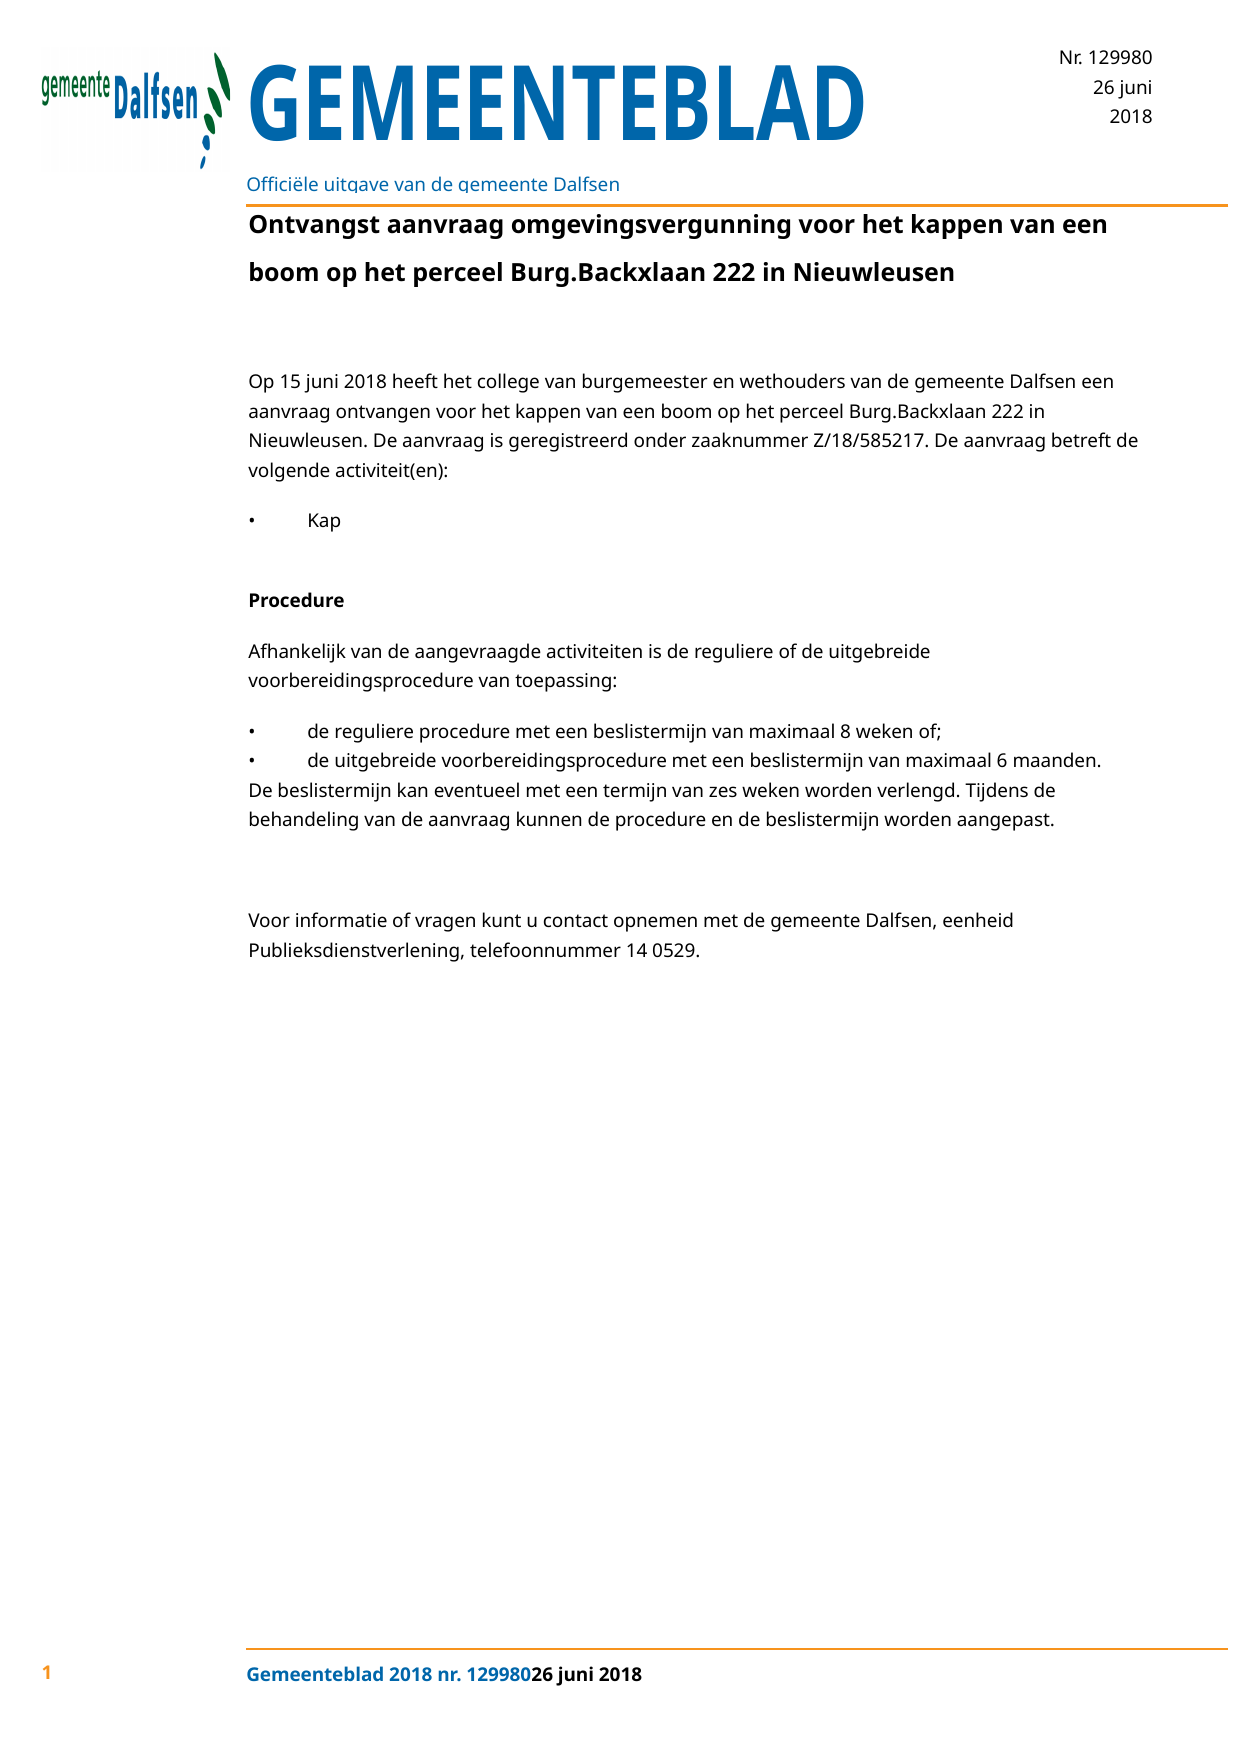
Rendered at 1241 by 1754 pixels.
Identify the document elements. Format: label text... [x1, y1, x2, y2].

list Kap [248, 507, 1152, 533]
text Afhankelijk van de aangevraagde activiteiten is de reguliere of de uitgebreide voorbereidingsprocedure van toepassing: [248, 638, 1152, 693]
picture [41, 47, 231, 172]
list de reguliere procedure met een beslistermijn van maximaal 8 weken of; [248, 718, 1152, 744]
list de uitgebreide voorbereidingsprocedure met een beslistermijn van maximaal 6 maanden. [248, 747, 1152, 773]
text Procedure [248, 587, 1152, 613]
text Op 15 juni 2018 heeft het college van burgemeester en wethouders van de gemeente Dalfsen een aanvraag ontvangen voor het kappen van een boom op het perceel Burg.Backxlaan 222 in Nieuwleusen. De aanvraag is geregistreerd onder zaaknummer Z/18/585217. De aanvraag betreft de volgende activiteit(en): [248, 368, 1152, 483]
text Voor informatie of vragen kunt u contact opnemen met de gemeente Dalfsen, eenheid Publieksdienstverlening, telefoonnummer 14 0529. [248, 907, 1152, 963]
text De beslistermijn kan eventueel met een termijn van zes weken worden verlengd. Tijdens de behandeling van de aanvraag kunnen de procedure en de beslistermijn worden aangepast. [248, 777, 1152, 832]
text Ontvangst aanvraag omgevingsvergunning voor het kappen van een boom op het perceel Burg.Backxlaan 222 in Nieuwleusen [248, 207, 1152, 288]
